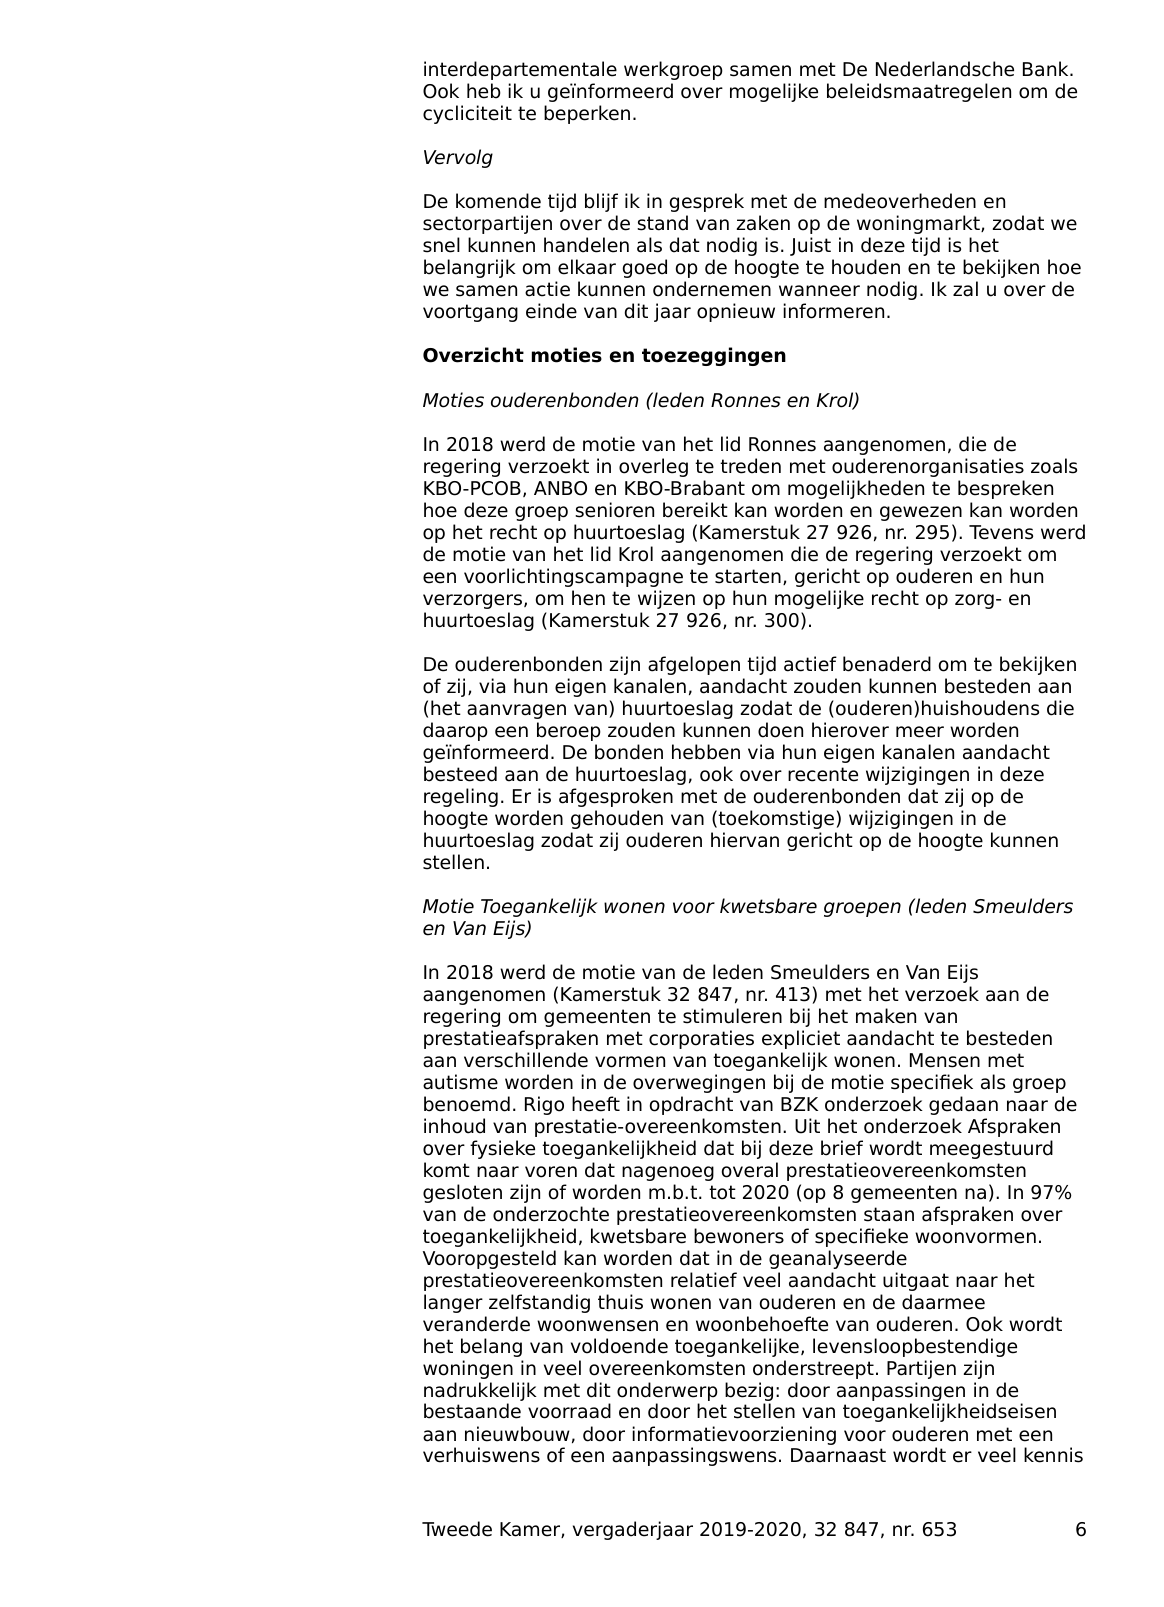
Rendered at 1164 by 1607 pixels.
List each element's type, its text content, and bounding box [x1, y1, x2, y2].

subtitle Vervolg [422, 147, 1087, 169]
text De ouderenbonden zijn afgelopen tijd actief benaderd om te bekijken of zij, via hun eigen kanalen, aandacht zouden kunnen besteden aan (het aanvragen van) huurtoeslag zodat de (ouderen)huishoudens die daarop een beroep zouden kunnen doen hierover meer worden geïnformeerd. De bonden hebben via hun eigen kanalen aandacht besteed aan de huurtoeslag, ook over recente wijzigingen in deze regeling. Er is afgesproken met de ouderenbonden dat zij op de hoogte worden gehouden van (toekomstige) wijzigingen in de huurtoeslag zodat zij ouderen hiervan gericht op de hoogte kunnen stellen. [422, 654, 1087, 873]
subtitle Moties ouderenbonden (leden Ronnes en Krol) [422, 389, 1087, 412]
text In 2018 werd de motie van het lid Ronnes aangenomen, die de regering verzoekt in overleg te treden met ouderenorganisaties zoals KBO-PCOB, ANBO en KBO-Brabant om mogelijkheden te bespreken hoe deze groep senioren bereikt kan worden en gewezen kan worden op het recht op huurtoeslag (Kamerstuk 27 926, nr. 295). Tevens werd de motie van het lid Krol aangenomen die de regering verzoekt om een voorlichtingscampagne te starten, gericht op ouderen en hun verzorgers, om hen te wijzen op hun mogelijke recht op zorg- en huurtoeslag (Kamerstuk 27 926, nr. 300). [422, 434, 1087, 632]
text De komende tijd blijf ik in gesprek met de medeoverheden en sectorpartijen over de stand van zaken op de woningmarkt, zodat we snel kunnen handelen als dat nodig is. Juist in deze tijd is het belangrijk om elkaar goed op de hoogte te houden en te bekijken hoe we samen actie kunnen ondernemen wanneer nodig. Ik zal u over de voortgang einde van dit jaar opnieuw informeren. [422, 191, 1087, 323]
text In 2018 werd de motie van de leden Smeulders en Van Eijs aangenomen (Kamerstuk 32 847, nr. 413) met het verzoek aan de regering om gemeenten te stimuleren bij het maken van prestatieafspraken met corporaties expliciet aandacht te besteden aan verschillende vormen van toegankelijk wonen. Mensen met autisme worden in de overwegingen bij de motie specifiek als groep benoemd. Rigo heeft in opdracht van BZK onderzoek gedaan naar de inhoud van prestatie-overeenkomsten. Uit het onderzoek Afspraken over fysieke toegankelijkheid dat bij deze brief wordt meegestuurd komt naar voren dat nagenoeg overal prestatieovereenkomsten gesloten zijn of worden m.b.t. tot 2020 (op 8 gemeenten na). In 97% van de onderzochte prestatieovereenkomsten staan afspraken over toegankelijkheid, kwetsbare bewoners of specifieke woonvormen. Vooropgesteld kan worden dat in de geanalyseerde prestatieovereenkomsten relatief veel aandacht uitgaat naar het langer zelfstandig thuis wonen van ouderen en de daarmee veranderde woonwensen en woonbehoefte van ouderen. Ook wordt het belang van voldoende toegankelijke, levensloopbestendige woningen in veel overeenkomsten onderstreept. Partijen zijn nadrukkelijk met dit onderwerp bezig: door aanpassingen in de bestaande voorraad en door het stellen van toegankelijkheidseisen aan nieuwbouw, door informatievoorziening voor ouderen met een verhuiswens of een aanpassingswens. Daarnaast wordt er veel kennis [422, 962, 1087, 1467]
text interdepartementale werkgroep samen met De Nederlandsche Bank. Ook heb ik u geïnformeerd over mogelijke beleidsmaatregelen om de cycliciteit te beperken. [422, 59, 1087, 125]
subtitle Overzicht moties en toezeggingen [422, 345, 1087, 367]
subtitle Motie Toegankelijk wonen voor kwetsbare groepen (leden Smeulders en Van Eijs) [422, 896, 1087, 940]
